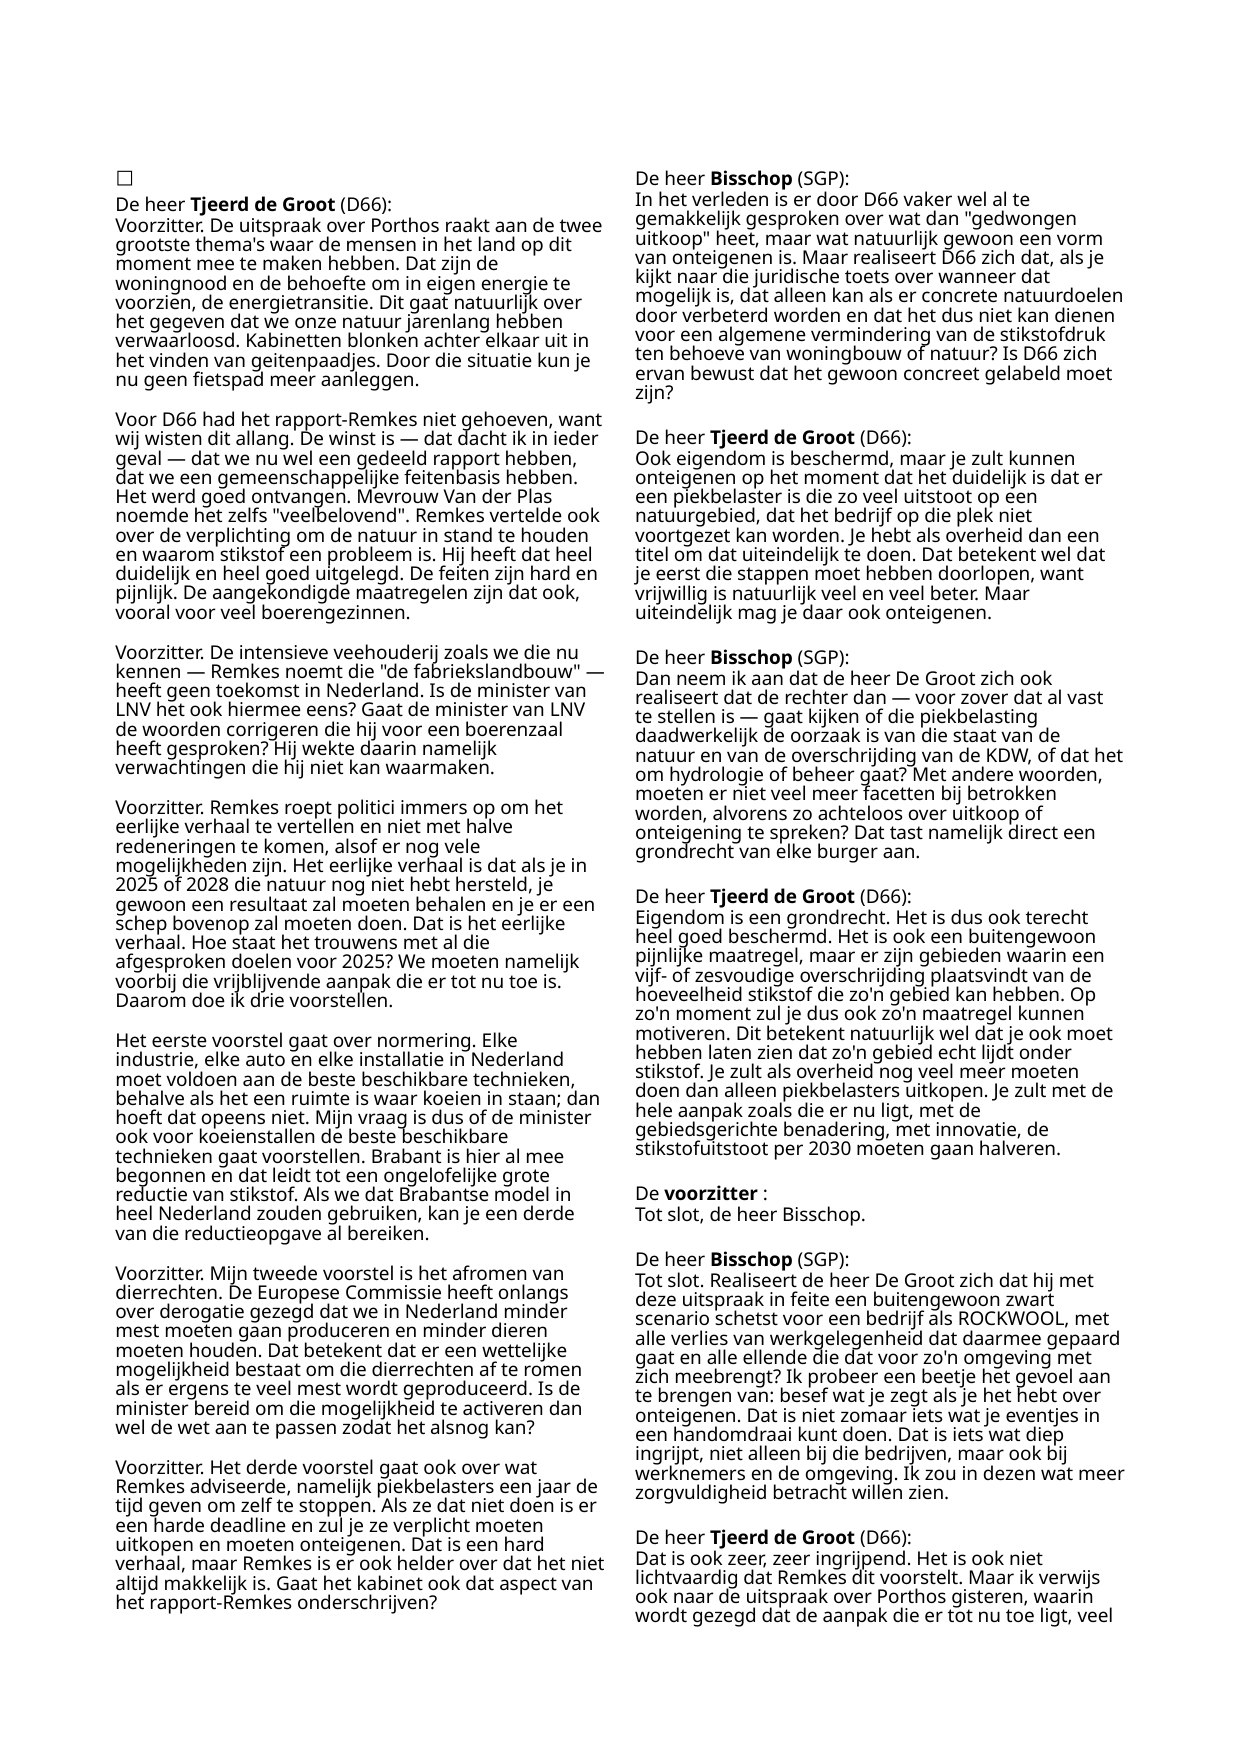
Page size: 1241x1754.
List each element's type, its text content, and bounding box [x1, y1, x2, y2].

text Voorzitter. Remkes roept politici immers op om het eerlijke verhaal te vertellen en niet met halve redeneringen te komen, alsof er nog vele mogelijkheden zijn. Het eerlijke verhaal is dat als je in 2025 of 2028 die natuur nog niet hebt hersteld, je gewoon een resultaat zal moeten behalen en je er een schep bovenop zal moeten doen. Dat is het eerlijke verhaal. Hoe staat het trouwens met al die afgesproken doelen voor 2025? We moeten namelijk voorbij die vrijblijvende aanpak die er tot nu toe is. Daarom doe ik drie voorstellen. [115, 799, 605, 1011]
text De heer Tjeerd de Groot (D66): [635, 883, 1125, 909]
text De heer Tjeerd de Groot (D66): [635, 1524, 1125, 1550]
text Eigendom is een grondrecht. Het is dus ook terecht heel goed beschermd. Het is ook een buitengewoon pijnlijke maatregel, maar er zijn gebieden waarin een vijf- of zesvoudige overschrijding plaatsvindt van de hoeveelheid stikstof die zo'n gebied kan hebben. Op zo'n moment zul je dus ook zo'n maatregel kunnen motiveren. Dit betekent natuurlijk wel dat je ook moet hebben laten zien dat zo'n gebied echt lijdt onder stikstof. Je zult als overheid nog veel meer moeten doen dan alleen piekbelasters uitkopen. Je zult met de hele aanpak zoals die er nu ligt, met de gebiedsgerichte benadering, met innovatie, de stikstofuitstoot per 2030 moeten gaan halveren. [635, 909, 1125, 1159]
text Ook eigendom is beschermd, maar je zult kunnen onteigenen op het moment dat het duidelijk is dat er een piekbelaster is die zo veel uitstoot op een natuurgebied, dat het bedrijf op die plek niet voortgezet kan worden. Je hebt als overheid dan een titel om dat uiteindelijk te doen. Dat betekent wel dat je eerst die stappen moet hebben doorlopen, want vrijwillig is natuurlijk veel en veel beter. Maar uiteindelijk mag je daar ook onteigenen. [635, 450, 1125, 623]
text De heer Bisschop (SGP): [635, 165, 1125, 191]
text Voorzitter. Het derde voorstel gaat ook over wat Remkes adviseerde, namelijk piekbelasters een jaar de tijd geven om zelf te stoppen. Als ze dat niet doen is er een harde deadline en zul je ze verplicht moeten uitkopen en moeten onteigenen. Dat is een hard verhaal, maar Remkes is er ook helder over dat het niet altijd makkelijk is. Gaat het kabinet ook dat aspect van het rapport-Remkes onderschrijven? [115, 1459, 605, 1613]
text In het verleden is er door D66 vaker wel al te gemakkelijk gesproken over wat dan "gedwongen uitkoop" heet, maar wat natuurlijk gewoon een vorm van onteigenen is. Maar realiseert D66 zich dat, als je kijkt naar die juridische toets over wanneer dat mogelijk is, dat alleen kan als er concrete natuurdoelen door verbeterd worden en dat het dus niet kan dienen voor een algemene vermindering van de stikstofdruk ten behoeve van woningbouw of natuur? Is D66 zich ervan bewust dat het gewoon concreet gelabeld moet zijn? [635, 191, 1125, 403]
text Voorzitter. De intensieve veehouderij zoals we die nu kennen — Remkes noemt die "de fabriekslandbouw" — heeft geen toekomst in Nederland. Is de minister van LNV het ook hiermee eens? Gaat de minister van LNV de woorden corrigeren die hij voor een boerenzaal heeft gesproken? Hij wekte daarin namelijk verwachtingen die hij niet kan waarmaken. [115, 644, 605, 778]
text ⬜ [115, 165, 605, 191]
text De heer Tjeerd de Groot (D66): [115, 191, 605, 217]
text De heer Bisschop (SGP): [635, 1246, 1125, 1272]
text Voor D66 had het rapport-Remkes niet gehoeven, want wij wisten dit allang. De winst is — dat dacht ik in ieder geval — dat we nu wel een gedeeld rapport hebben, dat we een gemeenschappelijke feitenbasis hebben. Het werd goed ontvangen. Mevrouw Van der Plas noemde het zelfs "veelbelovend". Remkes vertelde ook over de verplichting om de natuur in stand te houden en waarom stikstof een probleem is. Hij heeft dat heel duidelijk en heel goed uitgelegd. De feiten zijn hard en pijnlijk. De aangekondigde maatregelen zijn dat ook, vooral voor veel boerengezinnen. [115, 411, 605, 623]
text De heer Bisschop (SGP): [635, 644, 1125, 670]
text Dan neem ik aan dat de heer De Groot zich ook realiseert dat de rechter dan — voor zover dat al vast te stellen is — gaat kijken of die piekbelasting daadwerkelijk de oorzaak is van die staat van de natuur en van de overschrijding van de KDW, of dat het om hydrologie of beheer gaat? Met andere woorden, moeten er niet veel meer facetten bij betrokken worden, alvorens zo achteloos over uitkoop of onteigening te spreken? Dat tast namelijk direct een grondrecht van elke burger aan. [635, 670, 1125, 862]
text Tot slot, de heer Bisschop. [635, 1206, 1125, 1225]
text Het eerste voorstel gaat over normering. Elke industrie, elke auto en elke installatie in Nederland moet voldoen aan de beste beschikbare technieken, behalve als het een ruimte is waar koeien in staan; dan hoeft dat opeens niet. Mijn vraag is dus of de minister ook voor koeienstallen de beste beschikbare technieken gaat voorstellen. Brabant is hier al mee begonnen en dat leidt tot een ongelofelijke grote reductie van stikstof. Als we dat Brabantse model in heel Nederland zouden gebruiken, kan je een derde van die reductieopgave al bereiken. [115, 1032, 605, 1244]
text Tot slot. Realiseert de heer De Groot zich dat hij met deze uitspraak in feite een buitengewoon zwart scenario schetst voor een bedrijf als ROCKWOOL, met alle verlies van werkgelegenheid dat daarmee gepaard gaat en alle ellende die dat voor zo'n omgeving met zich meebrengt? Ik probeer een beetje het gevoel aan te brengen van: besef wat je zegt als je het hebt over onteigenen. Dat is niet zomaar iets wat je eventjes in een handomdraai kunt doen. Dat is iets wat diep ingrijpt, niet alleen bij die bedrijven, maar ook bij werknemers en de omgeving. Ik zou in dezen wat meer zorgvuldigheid betracht willen zien. [635, 1272, 1125, 1503]
text Voorzitter. Mijn tweede voorstel is het afromen van dierrechten. De Europese Commissie heeft onlangs over derogatie gezegd dat we in Nederland minder mest moeten gaan produceren en minder dieren moeten houden. Dat betekent dat er een wettelijke mogelijkheid bestaat om die dierrechten af te romen als er ergens te veel mest wordt geproduceerd. Is de minister bereid om die mogelijkheid te activeren dan wel de wet aan te passen zodat het alsnog kan? [115, 1265, 605, 1438]
text Voorzitter. De uitspraak over Porthos raakt aan de twee grootste thema's waar de mensen in het land op dit moment mee te maken hebben. Dat zijn de woningnood en de behoefte om in eigen energie te voorzien, de energietransitie. Dit gaat natuurlijk over het gegeven dat we onze natuur jarenlang hebben verwaarloosd. Kabinetten blonken achter elkaar uit in het vinden van geitenpaadjes. Door die situatie kun je nu geen fietspad meer aanleggen. [115, 217, 605, 390]
text De heer Tjeerd de Groot (D66): [635, 424, 1125, 450]
text Dat is ook zeer, zeer ingrijpend. Het is ook niet lichtvaardig dat Remkes dit voorstelt. Maar ik verwijs ook naar de uitspraak over Porthos gisteren, waarin wordt gezegd dat de aanpak die er tot nu toe ligt, veel [635, 1550, 1125, 1627]
text De voorzitter : [635, 1180, 1125, 1206]
